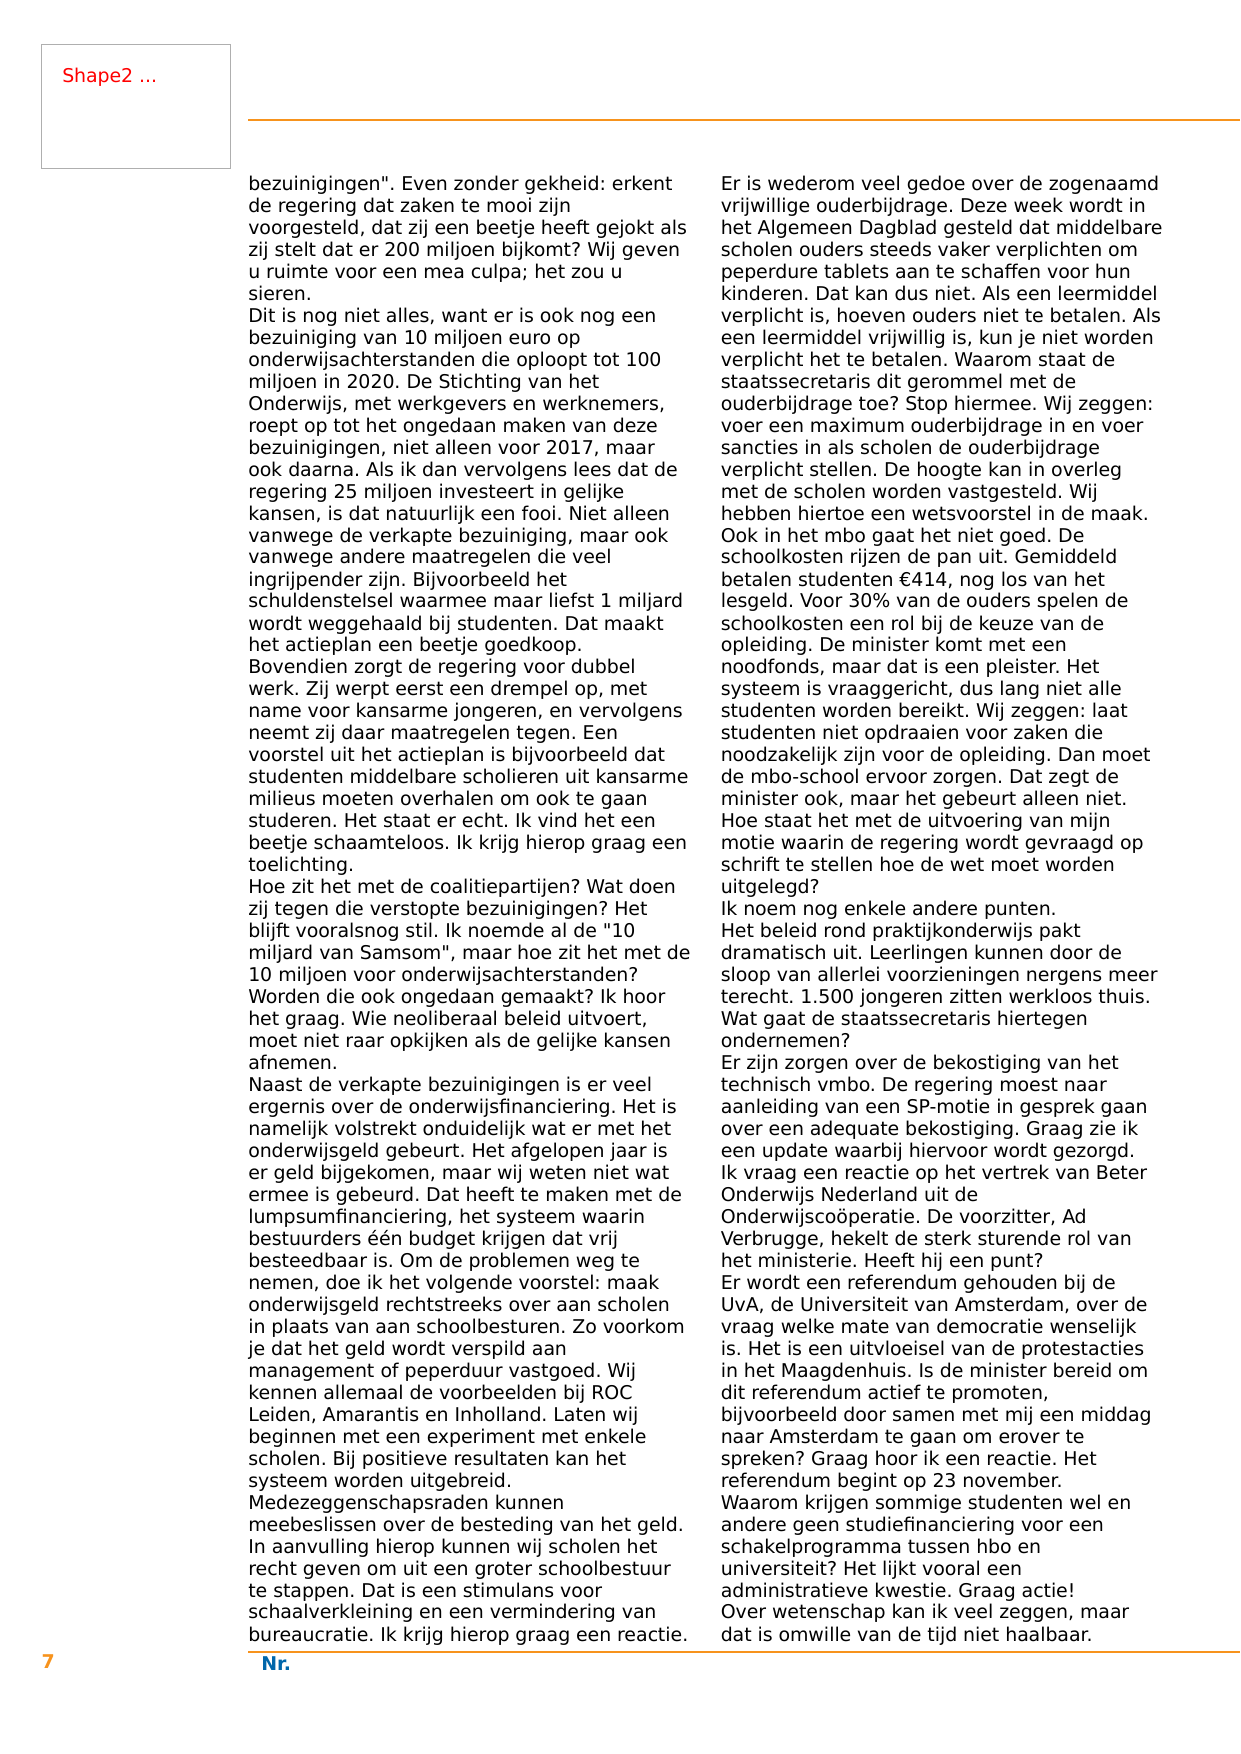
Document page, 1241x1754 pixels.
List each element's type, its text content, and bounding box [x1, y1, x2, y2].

text Naast de verkapte bezuinigingen is er veel ergernis over de onderwijsfinanciering. Het is namelijk volstrekt onduidelijk wat er met het onderwijsgeld gebeurt. Het afgelopen jaar is er geld bijgekomen, maar wij weten niet wat ermee is gebeurd. Dat heeft te maken met de lumpsumfinanciering, het systeem waarin bestuurders één budget krijgen dat vrij besteedbaar is. Om de problemen weg te nemen, doe ik het volgende voorstel: maak onderwijsgeld rechtstreeks over aan scholen in plaats van aan schoolbesturen. Zo voorkom je dat het geld wordt verspild aan management of peperduur vastgoed. Wij kennen allemaal de voorbeelden bij ROC Leiden, Amarantis en Inholland. Laten wij beginnen met een experiment met enkele scholen. Bij positieve resultaten kan het systeem worden uitgebreid. Medezeggenschapsraden kunnen meebeslissen over de besteding van het geld. In aanvulling hierop kunnen wij scholen het recht geven om uit een groter schoolbestuur te stappen. Dat is een stimulans voor schaalverkleining en een vermindering van bureaucratie. Ik krijg hierop graag een reactie. [248, 1074, 691, 1645]
text bezuinigingen". Even zonder gekheid: erkent de regering dat zaken te mooi zijn voorgesteld, dat zij een beetje heeft gejokt als zij stelt dat er 200 miljoen bijkomt? Wij geven u ruimte voor een mea culpa; het zou u sieren. [248, 173, 691, 305]
text Er zijn zorgen over de bekostiging van het technisch vmbo. De regering moest naar aanleiding van een SP-motie in gesprek gaan over een adequate bekostiging. Graag zie ik een update waarbij hiervoor wordt gezorgd. [721, 1052, 1163, 1162]
text Waarom krijgen sommige studenten wel en andere geen studiefinanciering voor een schakelprogramma tussen hbo en universiteit? Het lijkt vooral een administratieve kwestie. Graag actie! [721, 1492, 1163, 1601]
text Er wordt een referendum gehouden bij de UvA, de Universiteit van Amsterdam, over de vraag welke mate van democratie wenselijk is. Het is een uitvloeisel van de protestacties in het Maagdenhuis. Is de minister bereid om dit referendum actief te promoten, bijvoorbeeld door samen met mij een middag naar Amsterdam te gaan om erover te spreken? Graag hoor ik een reactie. Het referendum begint op 23 november. [721, 1272, 1163, 1492]
text Dit is nog niet alles, want er is ook nog een bezuiniging van 10 miljoen euro op onderwijsachterstanden die oploopt tot 100 miljoen in 2020. De Stichting van het Onderwijs, met werkgevers en werknemers, roept op tot het ongedaan maken van deze bezuinigingen, niet alleen voor 2017, maar ook daarna. Als ik dan vervolgens lees dat de regering 25 miljoen investeert in gelijke kansen, is dat natuurlijk een fooi. Niet alleen vanwege de verkapte bezuiniging, maar ook vanwege andere maatregelen die veel ingrijpender zijn. Bijvoorbeeld het schuldenstelsel waarmee maar liefst 1 miljard wordt weggehaald bij studenten. Dat maakt het actieplan een beetje goedkoop. [248, 305, 691, 656]
text Hoe zit het met de coalitiepartijen? Wat doen zij tegen die verstopte bezuinigingen? Het blijft vooralsnog stil. Ik noemde al de "10 miljard van Samsom", maar hoe zit het met de 10 miljoen voor onderwijsachterstanden? Worden die ook ongedaan gemaakt? Ik hoor het graag. Wie neoliberaal beleid uitvoert, moet niet raar opkijken als de gelijke kansen afnemen. [248, 876, 691, 1074]
text Ook in het mbo gaat het niet goed. De schoolkosten rijzen de pan uit. Gemiddeld betalen studenten €414, nog los van het lesgeld. Voor 30% van de ouders spelen de schoolkosten een rol bij de keuze van de opleiding. De minister komt met een noodfonds, maar dat is een pleister. Het systeem is vraaggericht, dus lang niet alle studenten worden bereikt. Wij zeggen: laat studenten niet opdraaien voor zaken die noodzakelijk zijn voor de opleiding. Dan moet de mbo-school ervoor zorgen. Dat zegt de minister ook, maar het gebeurt alleen niet. Hoe staat het met de uitvoering van mijn motie waarin de regering wordt gevraagd op schrift te stellen hoe de wet moet worden uitgelegd? [721, 524, 1163, 898]
text Ik noem nog enkele andere punten. [721, 898, 1163, 920]
text Over wetenschap kan ik veel zeggen, maar dat is omwille van de tijd niet haalbaar. [721, 1601, 1163, 1645]
text Het beleid rond praktijkonderwijs pakt dramatisch uit. Leerlingen kunnen door de sloop van allerlei voorzieningen nergens meer terecht. 1.500 jongeren zitten werkloos thuis. Wat gaat de staatssecretaris hiertegen ondernemen? [721, 920, 1163, 1052]
text Ik vraag een reactie op het vertrek van Beter Onderwijs Nederland uit de Onderwijscoöperatie. De voorzitter, Ad Verbrugge, hekelt de sterk sturende rol van het ministerie. Heeft hij een punt? [721, 1162, 1163, 1272]
text Bovendien zorgt de regering voor dubbel werk. Zij werpt eerst een drempel op, met name voor kansarme jongeren, en vervolgens neemt zij daar maatregelen tegen. Een voorstel uit het actieplan is bijvoorbeeld dat studenten middelbare scholieren uit kansarme milieus moeten overhalen om ook te gaan studeren. Het staat er echt. Ik vind het een beetje schaamteloos. Ik krijg hierop graag een toelichting. [248, 656, 691, 876]
text Er is wederom veel gedoe over de zogenaamd vrijwillige ouderbijdrage. Deze week wordt in het Algemeen Dagblad gesteld dat middelbare scholen ouders steeds vaker verplichten om peperdure tablets aan te schaffen voor hun kinderen. Dat kan dus niet. Als een leermiddel verplicht is, hoeven ouders niet te betalen. Als een leermiddel vrijwillig is, kun je niet worden verplicht het te betalen. Waarom staat de staatssecretaris dit gerommel met de ouderbijdrage toe? Stop hiermee. Wij zeggen: voer een maximum ouderbijdrage in en voer sancties in als scholen de ouderbijdrage verplicht stellen. De hoogte kan in overleg met de scholen worden vastgesteld. Wij hebben hiertoe een wetsvoorstel in de maak. [721, 173, 1163, 524]
